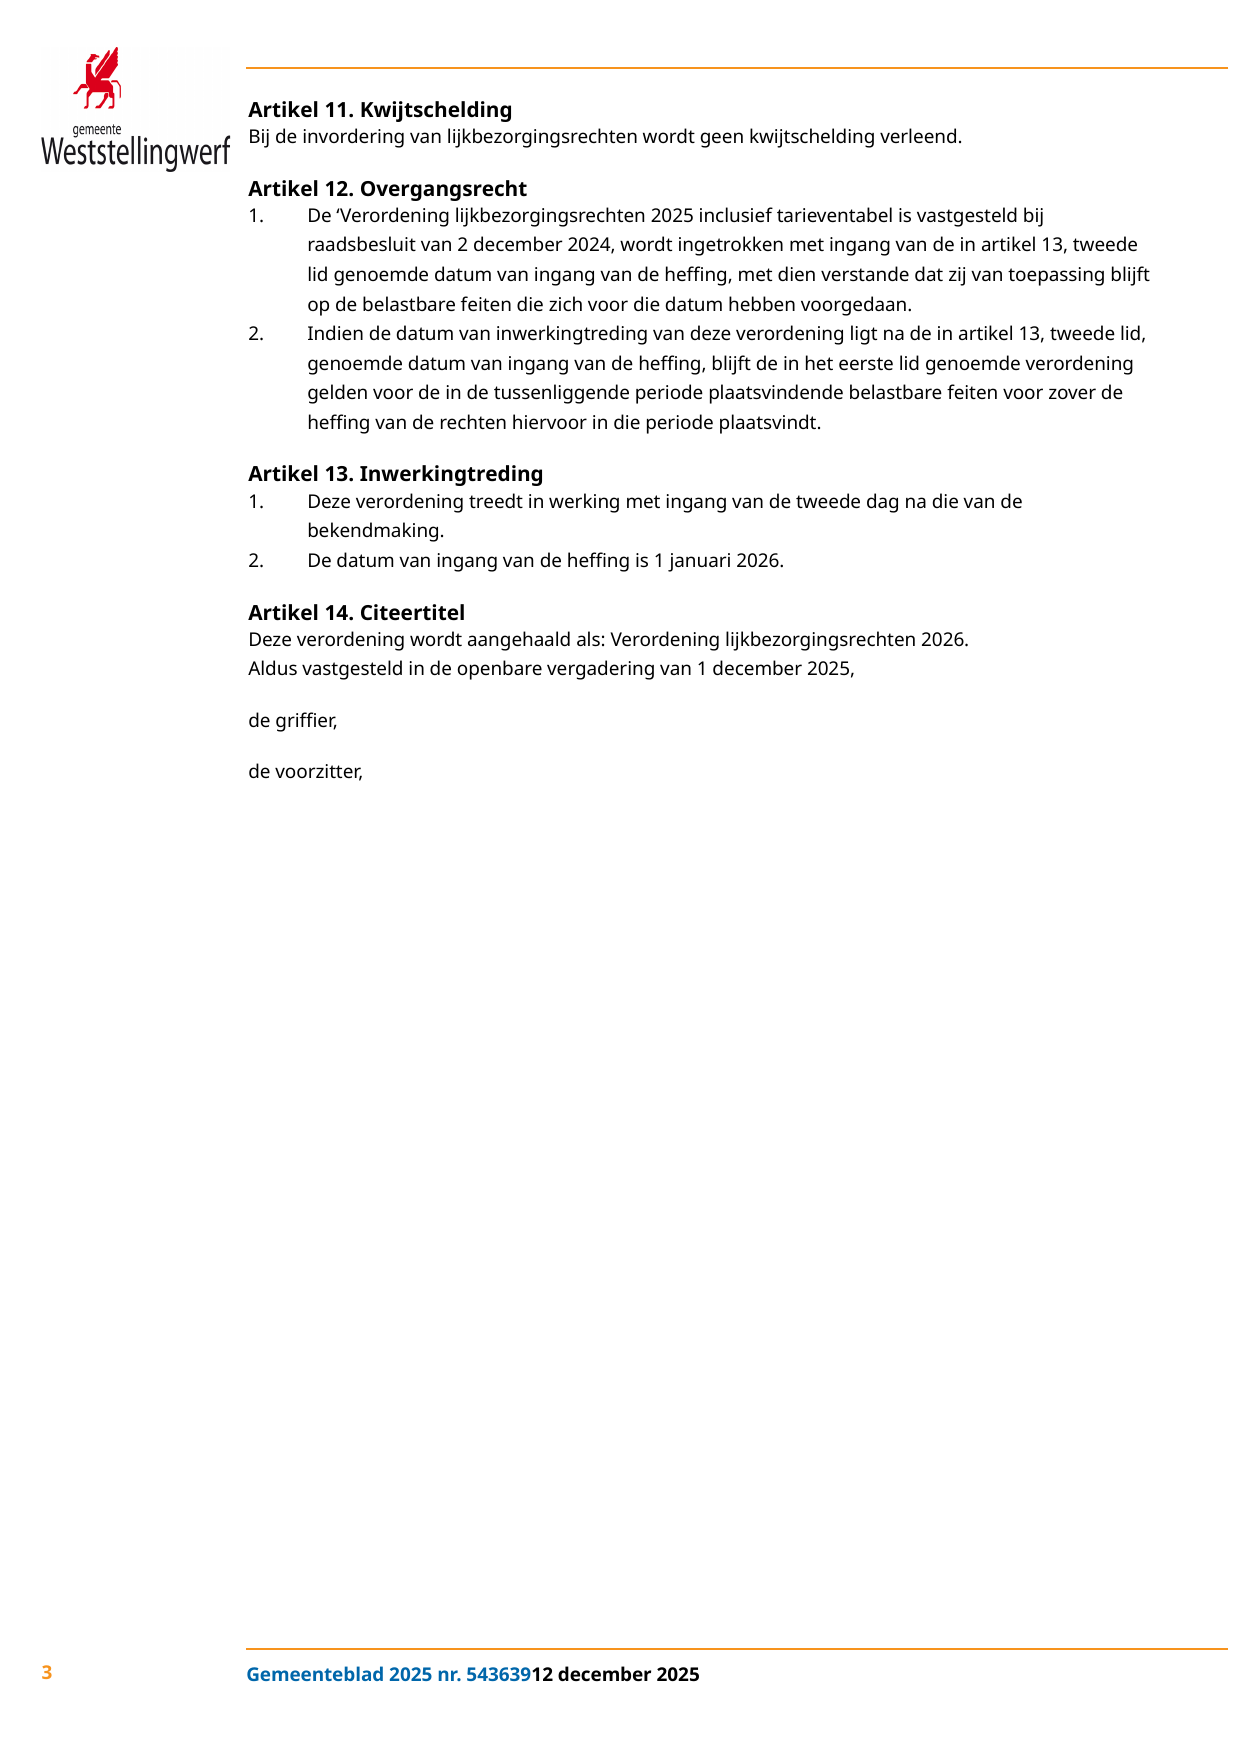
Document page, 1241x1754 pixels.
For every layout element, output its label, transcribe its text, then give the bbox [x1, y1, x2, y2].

list Indien de datum van inwerkingtreding van deze verordening ligt na de in artikel 13, tweede lid, genoemde datum van ingang van de heffing, blijft de in het eerste lid genoemde verordening gelden voor de in de tussenliggende periode plaatsvindende belastbare feiten voor zover de heffing van de rechten hiervoor in die periode plaatsvindt. [248, 320, 1152, 435]
text Artikel 14. Citeertitel [248, 598, 1152, 626]
text Aldus vastgesteld in de openbare vergadering van 1 december 2025, [248, 656, 1152, 681]
text de voorzitter, [248, 758, 1152, 784]
list De ‘Verordening lijkbezorgingsrechten 2025 inclusief tarieventabel is vastgesteld bij raadsbesluit van 2 december 2024, wordt ingetrokken met ingang van de in artikel 13, tweede lid genoemde datum van ingang van de heffing, met dien verstande dat zij van toepassing blijft op de belastbare feiten die zich voor die datum hebben voorgedaan. [248, 202, 1152, 317]
list Deze verordening treedt in werking met ingang van de tweede dag na die van de bekendmaking. [248, 488, 1152, 543]
text Deze verordening wordt aangehaald als: Verordening lijkbezorgingsrechten 2026. [248, 626, 1152, 652]
text Artikel 12. Overgangsrecht [248, 174, 1152, 202]
text de griffier, [248, 707, 1152, 733]
picture [41, 47, 231, 172]
text Artikel 13. Inwerkingtreding [248, 459, 1152, 488]
text Bij de invordering van lijkbezorgingsrechten wordt geen kwijtschelding verleend. [248, 123, 1152, 149]
text Artikel 11. Kwijtschelding [248, 95, 1152, 123]
list De datum van ingang van de heffing is 1 januari 2026. [248, 547, 1152, 573]
